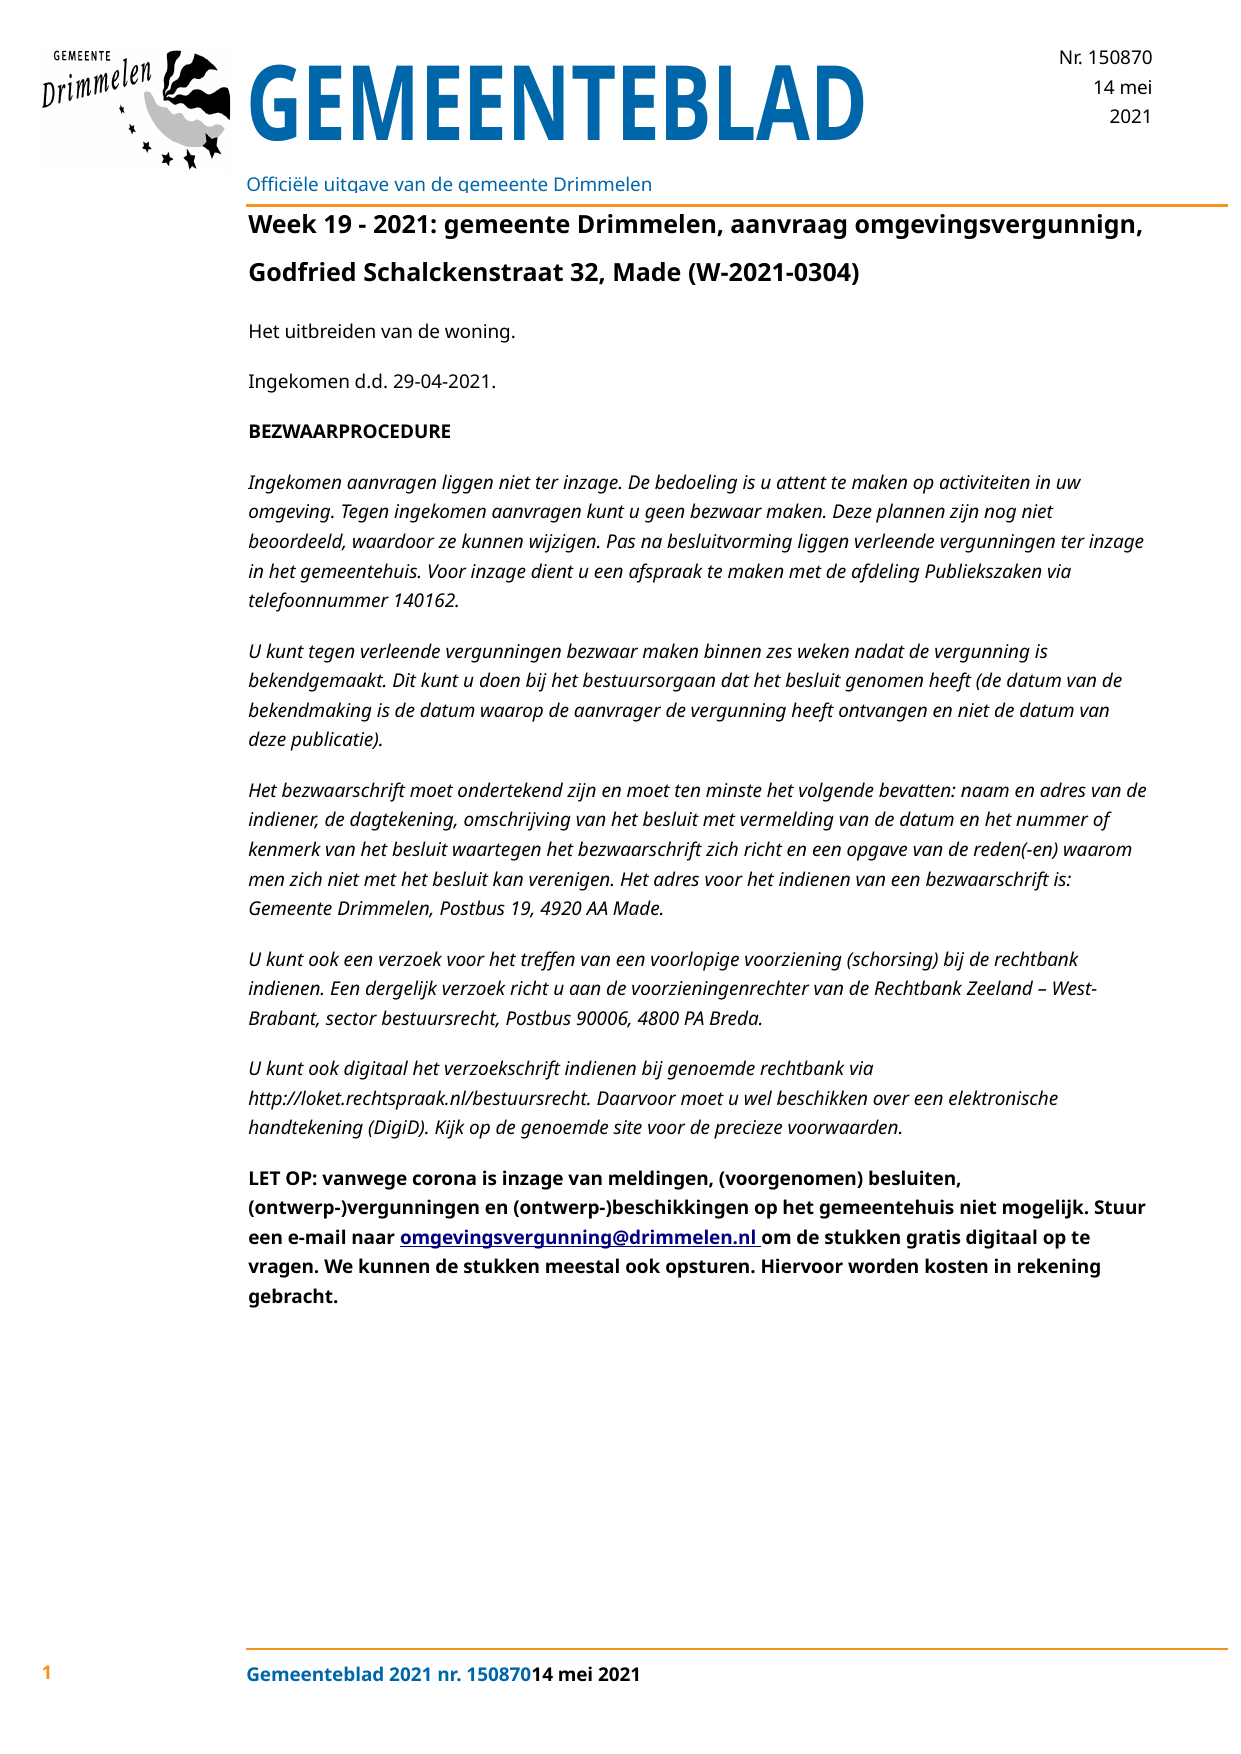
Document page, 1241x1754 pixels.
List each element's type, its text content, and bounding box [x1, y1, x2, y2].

text U kunt ook digitaal het verzoekschrift indienen bij genoemde rechtbank via http://loket.rechtspraak.nl/bestuursrecht. Daarvoor moet u wel beschikken over een elektronische handtekening (DigiD). Kijk op de genoemde site voor de precieze voorwaarden. [248, 1055, 1152, 1140]
text Het uitbreiden van de woning. [248, 318, 1152, 344]
text U kunt ook een verzoek voor het treffen van een voorlopige voorziening (schorsing) bij de rechtbank indienen. Een dergelijk verzoek richt u aan de voorzieningenrechter van de Rechtbank Zeeland – West-Brabant, sector bestuursrecht, Postbus 90006, 4800 PA Breda. [248, 946, 1152, 1031]
text LET OP: vanwege corona is inzage van meldingen, (voorgenomen) besluiten, (ontwerp-)vergunningen en (ontwerp-)beschikkingen op het gemeentehuis niet mogelijk. Stuur een e-mail naar omgevingsvergunning@drimmelen.nl om de stukken gratis digitaal op te vragen. We kunnen de stukken meestal ook opsturen. Hiervoor worden kosten in rekening gebracht. [248, 1165, 1152, 1309]
text Week 19 - 2021: gemeente Drimmelen, aanvraag omgevingsvergunnign, Godfried Schalckenstraat 32, Made (W-2021-0304) [248, 207, 1152, 288]
text Ingekomen d.d. 29-04-2021. [248, 368, 1152, 394]
picture [41, 47, 231, 172]
text Ingekomen aanvragen liggen niet ter inzage. De bedoeling is u attent te maken op activiteiten in uw omgeving. Tegen ingekomen aanvragen kunt u geen bezwaar maken. Deze plannen zijn nog niet beoordeeld, waardoor ze kunnen wijzigen. Pas na besluitvorming liggen verleende vergunningen ter inzage in het gemeentehuis. Voor inzage dient u een afspraak te maken met de afdeling Publiekszaken via telefoonnummer 140162. [248, 469, 1152, 613]
text U kunt tegen verleende vergunningen bezwaar maken binnen zes weken nadat de vergunning is bekendgemaakt. Dit kunt u doen bij het bestuursorgaan dat het besluit genomen heeft (de datum van de bekendmaking is de datum waarop de aanvrager de vergunning heeft ontvangen en niet de datum van deze publicatie). [248, 638, 1152, 752]
text BEZWAARPROCEDURE [248, 419, 1152, 444]
text Het bezwaarschrift moet ondertekend zijn en moet ten minste het volgende bevatten: naam en adres van de indiener, de dagtekening, omschrijving van het besluit met vermelding van de datum en het nummer of kenmerk van het besluit waartegen het bezwaarschrift zich richt en een opgave van de reden(-en) waarom men zich niet met het besluit kan verenigen. Het adres voor het indienen van een bezwaarschrift is: Gemeente Drimmelen, Postbus 19, 4920 AA Made. [248, 777, 1152, 921]
